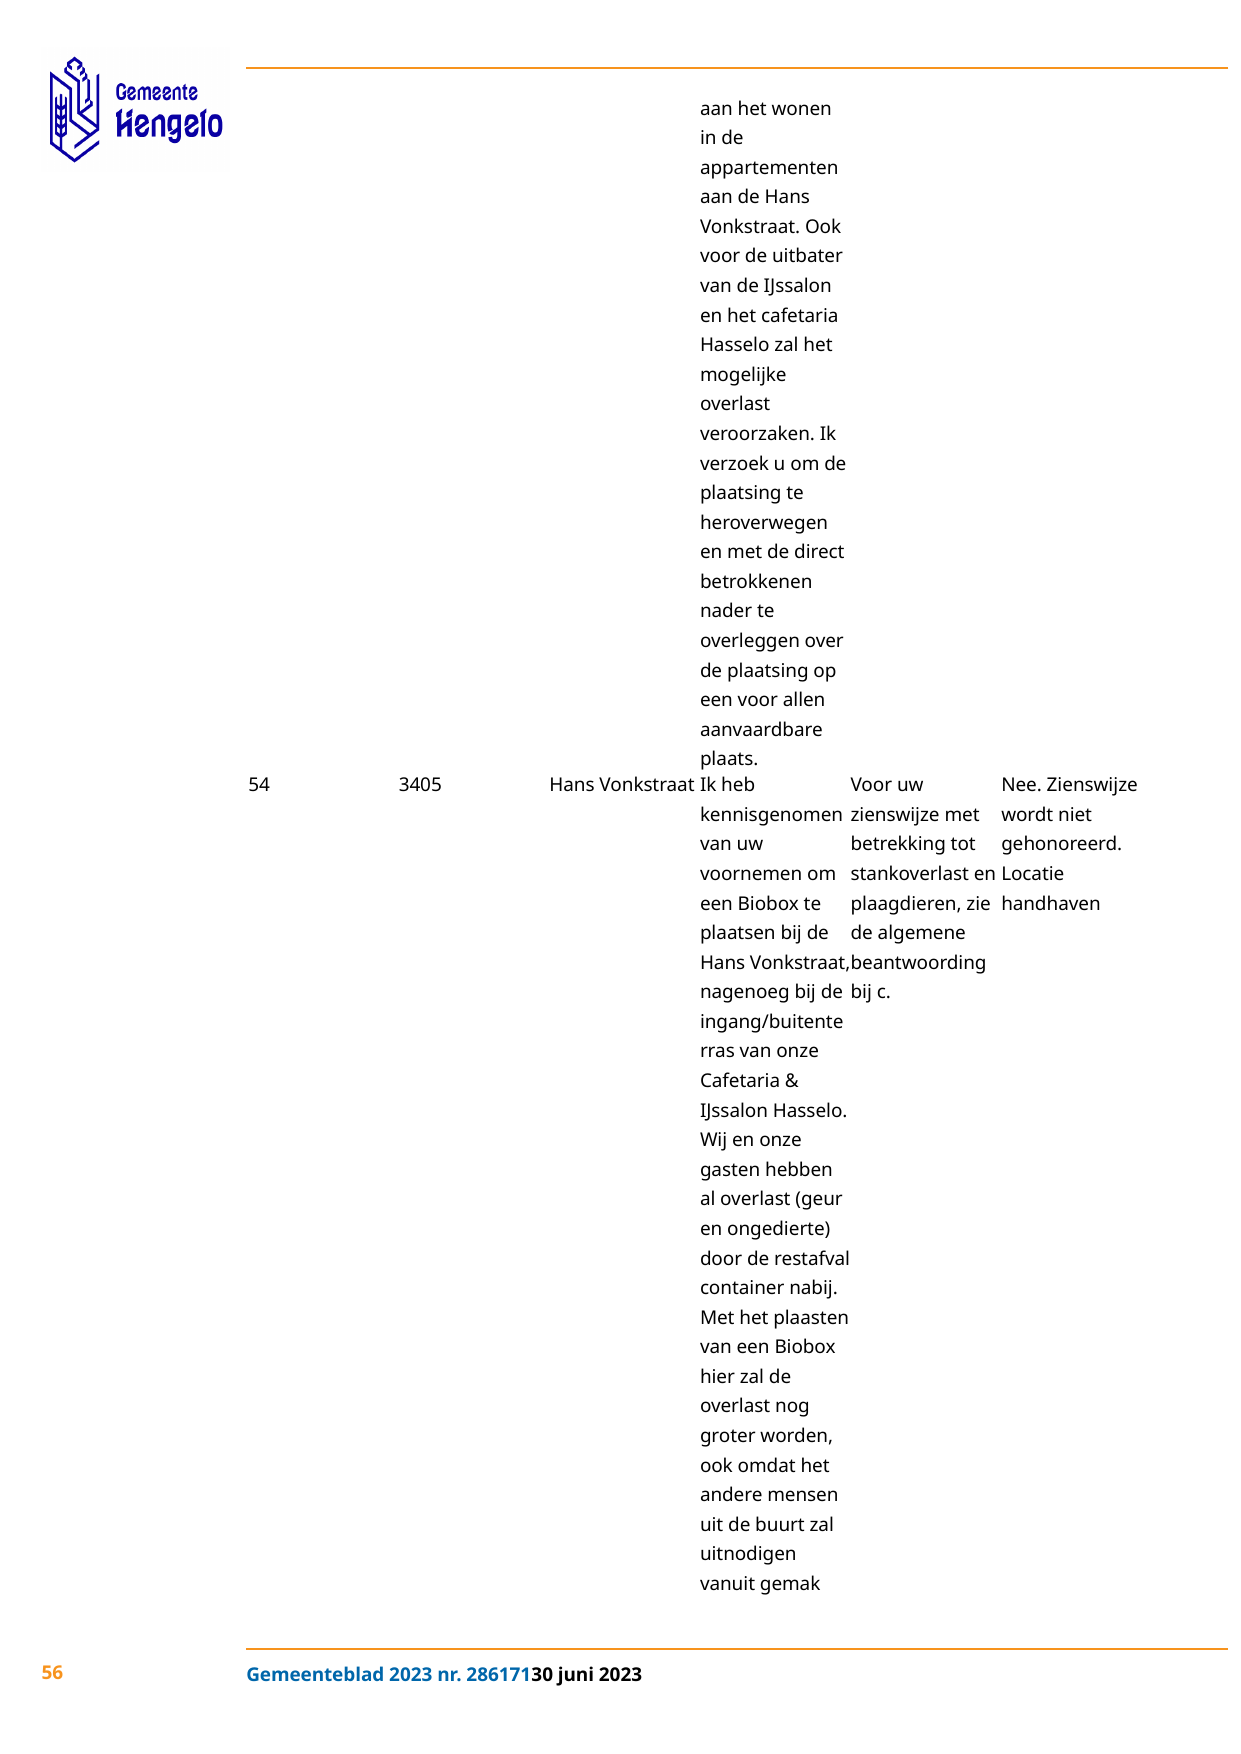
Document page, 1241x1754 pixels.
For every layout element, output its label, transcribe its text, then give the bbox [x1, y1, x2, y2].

table_cell [850, 95, 1001, 771]
picture [41, 47, 231, 172]
table_cell Voor uw zienswijze met betrekking tot stankoverlast en plaagdieren, zie de algemene beantwoording bij c. [850, 771, 1001, 1596]
table_cell Hans Vonkstraat [549, 771, 700, 1596]
table_cell [399, 95, 549, 771]
table_cell 3405 [399, 771, 549, 1596]
table_cell 54 [248, 771, 398, 1596]
table_cell Ik heb kennisgenomen van uw voornemen om een Biobox te plaatsen bij de Hans Vonkstraat, nagenoeg bij de ingang/buitenterras van onze Cafetaria & IJssalon Hasselo. Wij en onze gasten hebben al overlast (geur en ongedierte) door de restafval container nabij. Met het plaasten van een Biobox hier zal de overlast nog groter worden, ook omdat het andere mensen uit de buurt zal uitnodigen vanuit gemak [700, 771, 850, 1596]
table_cell [1001, 95, 1152, 771]
table_cell aan het wonen in de appartementen aan de Hans Vonkstraat. Ook voor de uitbater van de IJssalon en het cafetaria Hasselo zal het mogelijke overlast veroorzaken. Ik verzoek u om de plaatsing te heroverwegen en met de direct betrokkenen nader te overleggen over de plaatsing op een voor allen aanvaardbare plaats. [700, 95, 850, 771]
table_cell [248, 95, 398, 771]
table_cell Nee. Zienswijze wordt niet gehonoreerd. Locatie handhaven [1001, 771, 1152, 1596]
table_cell [549, 95, 700, 771]
